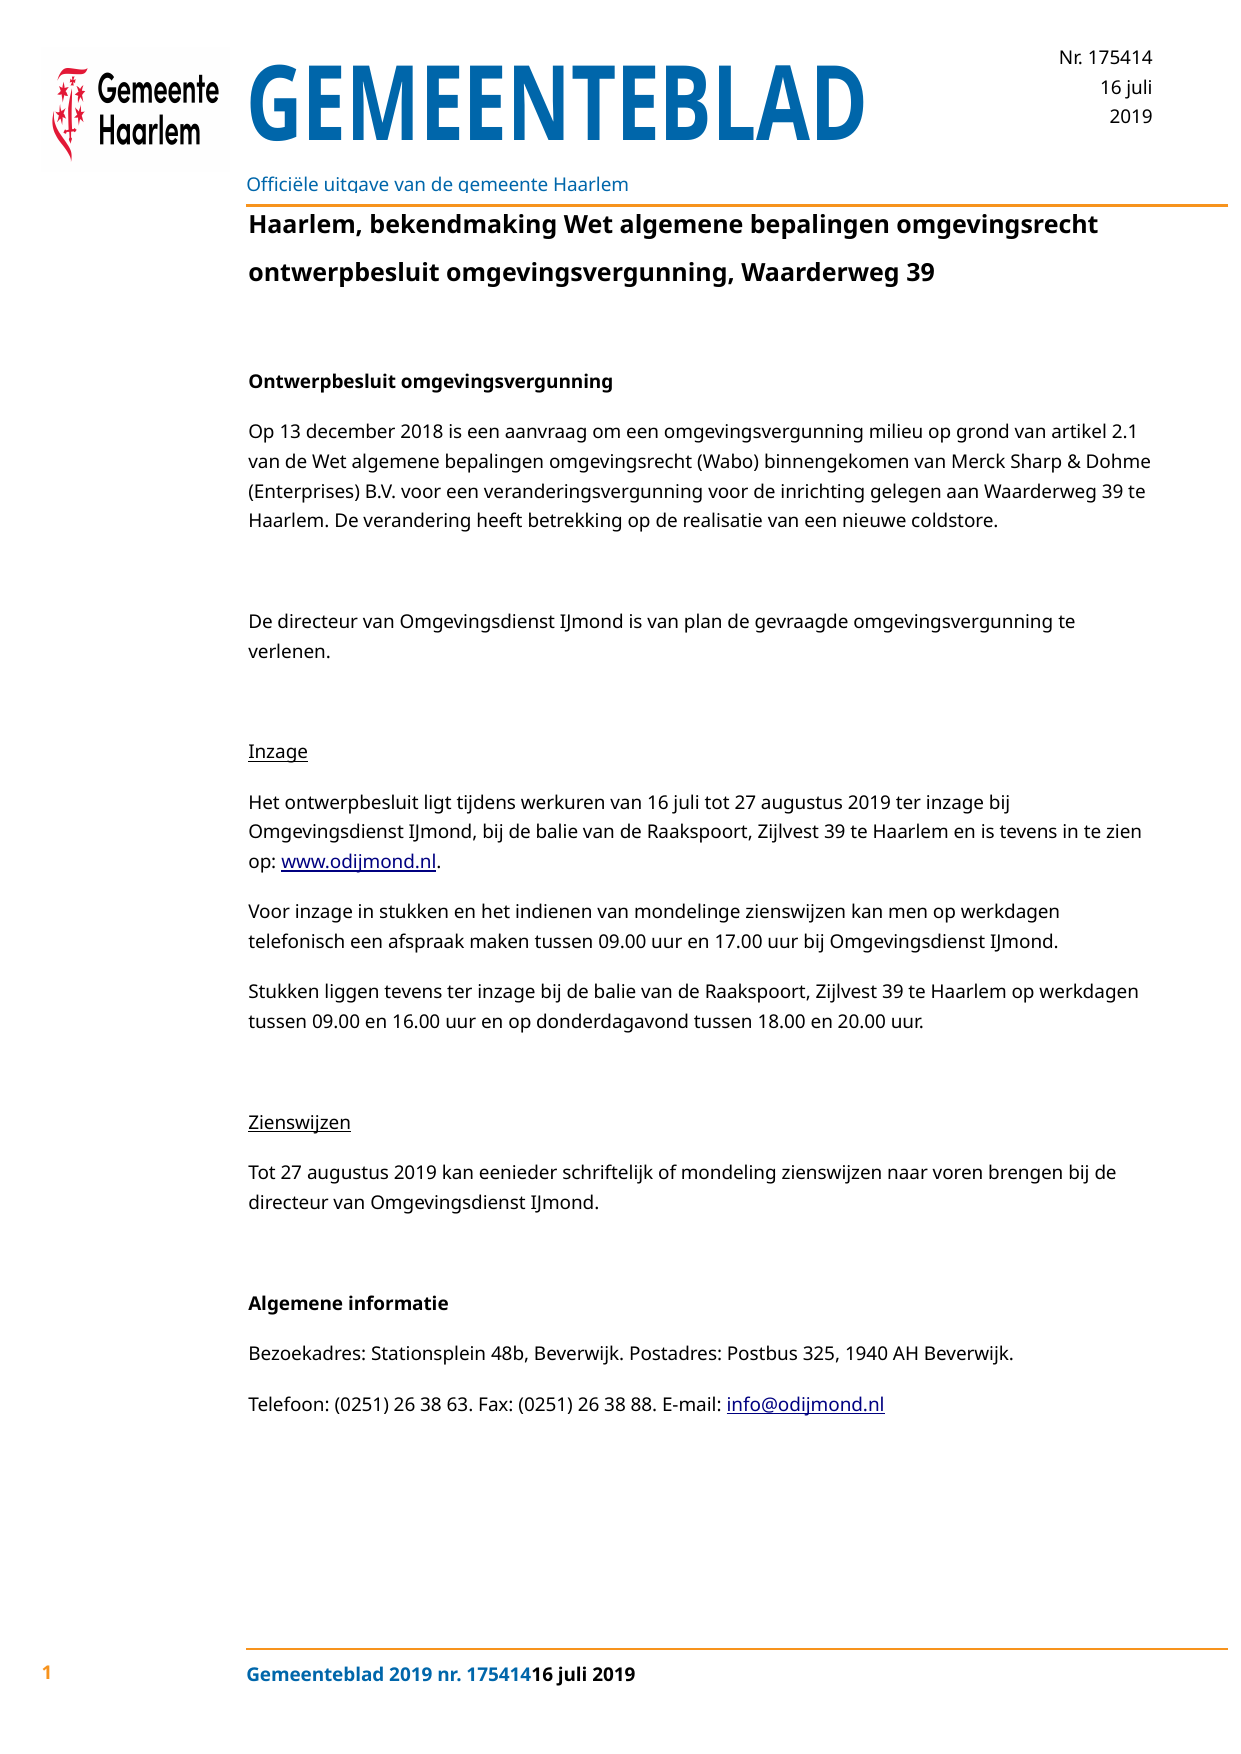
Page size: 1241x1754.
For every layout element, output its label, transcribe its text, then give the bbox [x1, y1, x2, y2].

text Tot 27 augustus 2019 kan eenieder schriftelijk of mondeling zienswijzen naar voren brengen bij de directeur van Omgevingsdienst IJmond. [248, 1159, 1152, 1215]
picture [41, 47, 231, 172]
text Haarlem, bekendmaking Wet algemene bepalingen omgevingsrecht ontwerpbesluit omgevingsvergunning, Waarderweg 39 [248, 207, 1152, 288]
text Inzage [248, 739, 1152, 764]
text Bezoekadres: Stationsplein 48b, Beverwijk. Postadres: Postbus 325, 1940 AH Beverwijk. [248, 1340, 1152, 1366]
text Telefoon: (0251) 26 38 63. Fax: (0251) 26 38 88. E-mail: info@odijmond.nl [248, 1391, 1152, 1417]
text Zienswijzen [248, 1109, 1152, 1135]
text Stukken liggen tevens ter inzage bij de balie van de Raakspoort, Zijlvest 39 te Haarlem op werkdagen tussen 09.00 en 16.00 uur en op donderdagavond tussen 18.00 en 20.00 uur. [248, 979, 1152, 1034]
text De directeur van Omgevingsdienst IJmond is van plan de gevraagde omgevingsvergunning te verlenen. [248, 608, 1152, 664]
text Het ontwerpbesluit ligt tijdens werkuren van 16 juli tot 27 augustus 2019 ter inzage bij Omgevingsdienst IJmond, bij de balie van de Raakspoort, Zijlvest 39 te Haarlem en is tevens in te zien op: www.odijmond.nl. [248, 789, 1152, 874]
text Op 13 december 2018 is een aanvraag om een omgevingsvergunning milieu op grond van artikel 2.1 van de Wet algemene bepalingen omgevingsrecht (Wabo) binnengekomen van Merck Sharp & Dohme (Enterprises) B.V. voor een veranderingsvergunning voor de inrichting gelegen aan Waarderweg 39 te Haarlem. De verandering heeft betrekking op de realisatie van een nieuwe coldstore. [248, 419, 1152, 533]
text Ontwerpbesluit omgevingsvergunning [248, 368, 1152, 394]
text Voor inzage in stukken en het indienen van mondelinge zienswijzen kan men op werkdagen telefonisch een afspraak maken tussen 09.00 uur en 17.00 uur bij Omgevingsdienst IJmond. [248, 899, 1152, 954]
text Algemene informatie [248, 1290, 1152, 1316]
